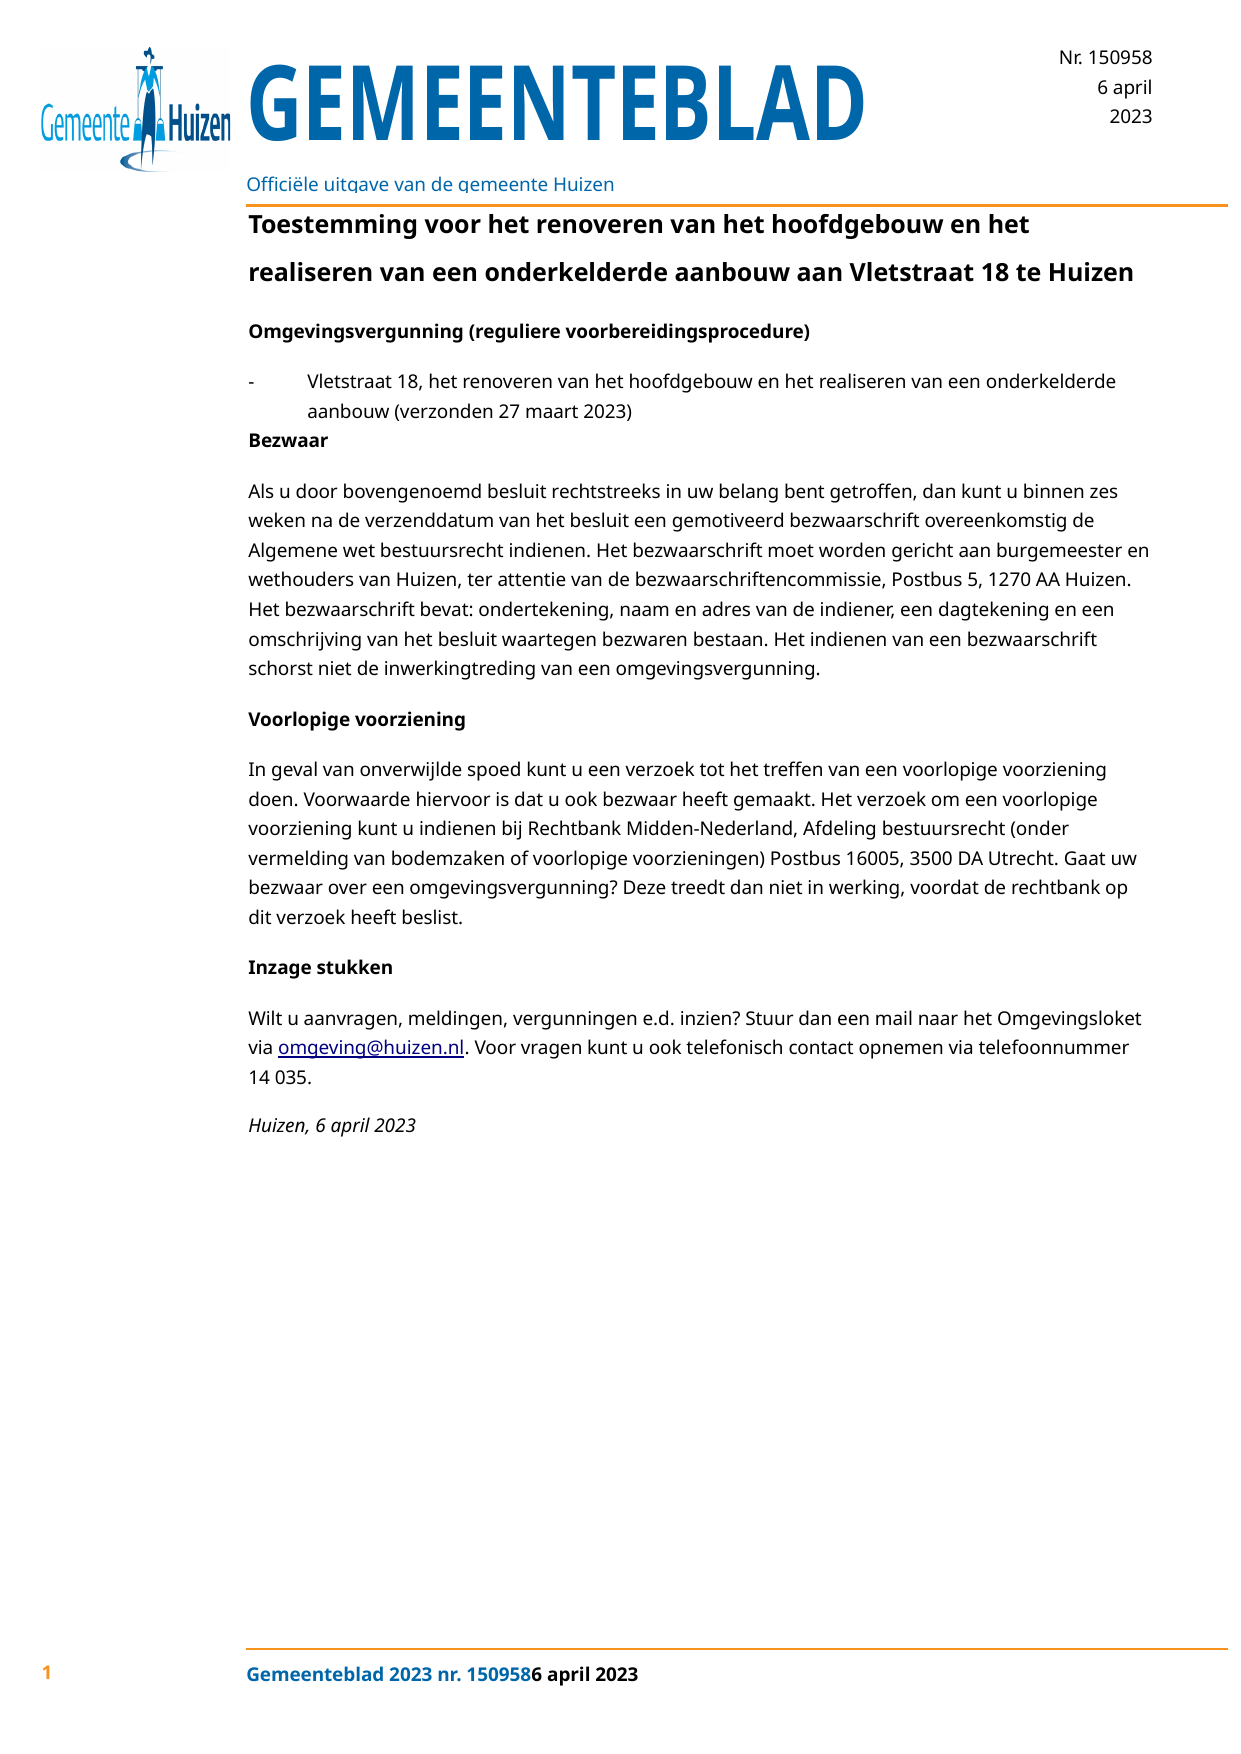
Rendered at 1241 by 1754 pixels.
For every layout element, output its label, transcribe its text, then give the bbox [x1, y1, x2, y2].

text Bezwaar [248, 427, 1152, 453]
text In geval van onverwijlde spoed kunt u een verzoek tot het treffen van een voorlopige voorziening doen. Voorwaarde hiervoor is dat u ook bezwaar heeft gemaakt. Het verzoek om een voorlopige voorziening kunt u indienen bij Rechtbank Midden-Nederland, Afdeling bestuursrecht (onder vermelding van bodemzaken of voorlopige voorzieningen) Postbus 16005, 3500 DA Utrecht. Gaat uw bezwaar over een omgevingsvergunning? Deze treedt dan niet in werking, voordat de rechtbank op dit verzoek heeft beslist. [248, 756, 1152, 930]
picture [41, 47, 231, 172]
text Toestemming voor het renoveren van het hoofdgebouw en het realiseren van een onderkelderde aanbouw aan Vletstraat 18 te Huizen [248, 207, 1152, 288]
text Wilt u aanvragen, meldingen, vergunningen e.d. inzien? Stuur dan een mail naar het Omgevingsloket via omgeving@huizen.nl. Voor vragen kunt u ook telefonisch contact opnemen via telefoonnummer 14 035. [248, 1005, 1152, 1090]
text Omgevingsvergunning (reguliere voorbereidingsprocedure) [248, 318, 1152, 344]
text Huizen, 6 april 2023 [248, 1112, 1152, 1138]
list Vletstraat 18, het renoveren van het hoofdgebouw en het realiseren van een onderkelderde aanbouw (verzonden 27 maart 2023) [248, 368, 1152, 424]
text Als u door bovengenoemd besluit rechtstreeks in uw belang bent getroffen, dan kunt u binnen zes weken na de verzenddatum van het besluit een gemotiveerd bezwaarschrift overeenkomstig de Algemene wet bestuursrecht indienen. Het bezwaarschrift moet worden gericht aan burgemeester en wethouders van Huizen, ter attentie van de bezwaarschriftencommissie, Postbus 5, 1270 AA Huizen. Het bezwaarschrift bevat: ondertekening, naam en adres van de indiener, een dagtekening en een omschrijving van het besluit waartegen bezwaren bestaan. Het indienen van een bezwaarschrift schorst niet de inwerkingtreding van een omgevingsvergunning. [248, 478, 1152, 681]
text Voorlopige voorziening [248, 706, 1152, 732]
text Inzage stukken [248, 954, 1152, 980]
